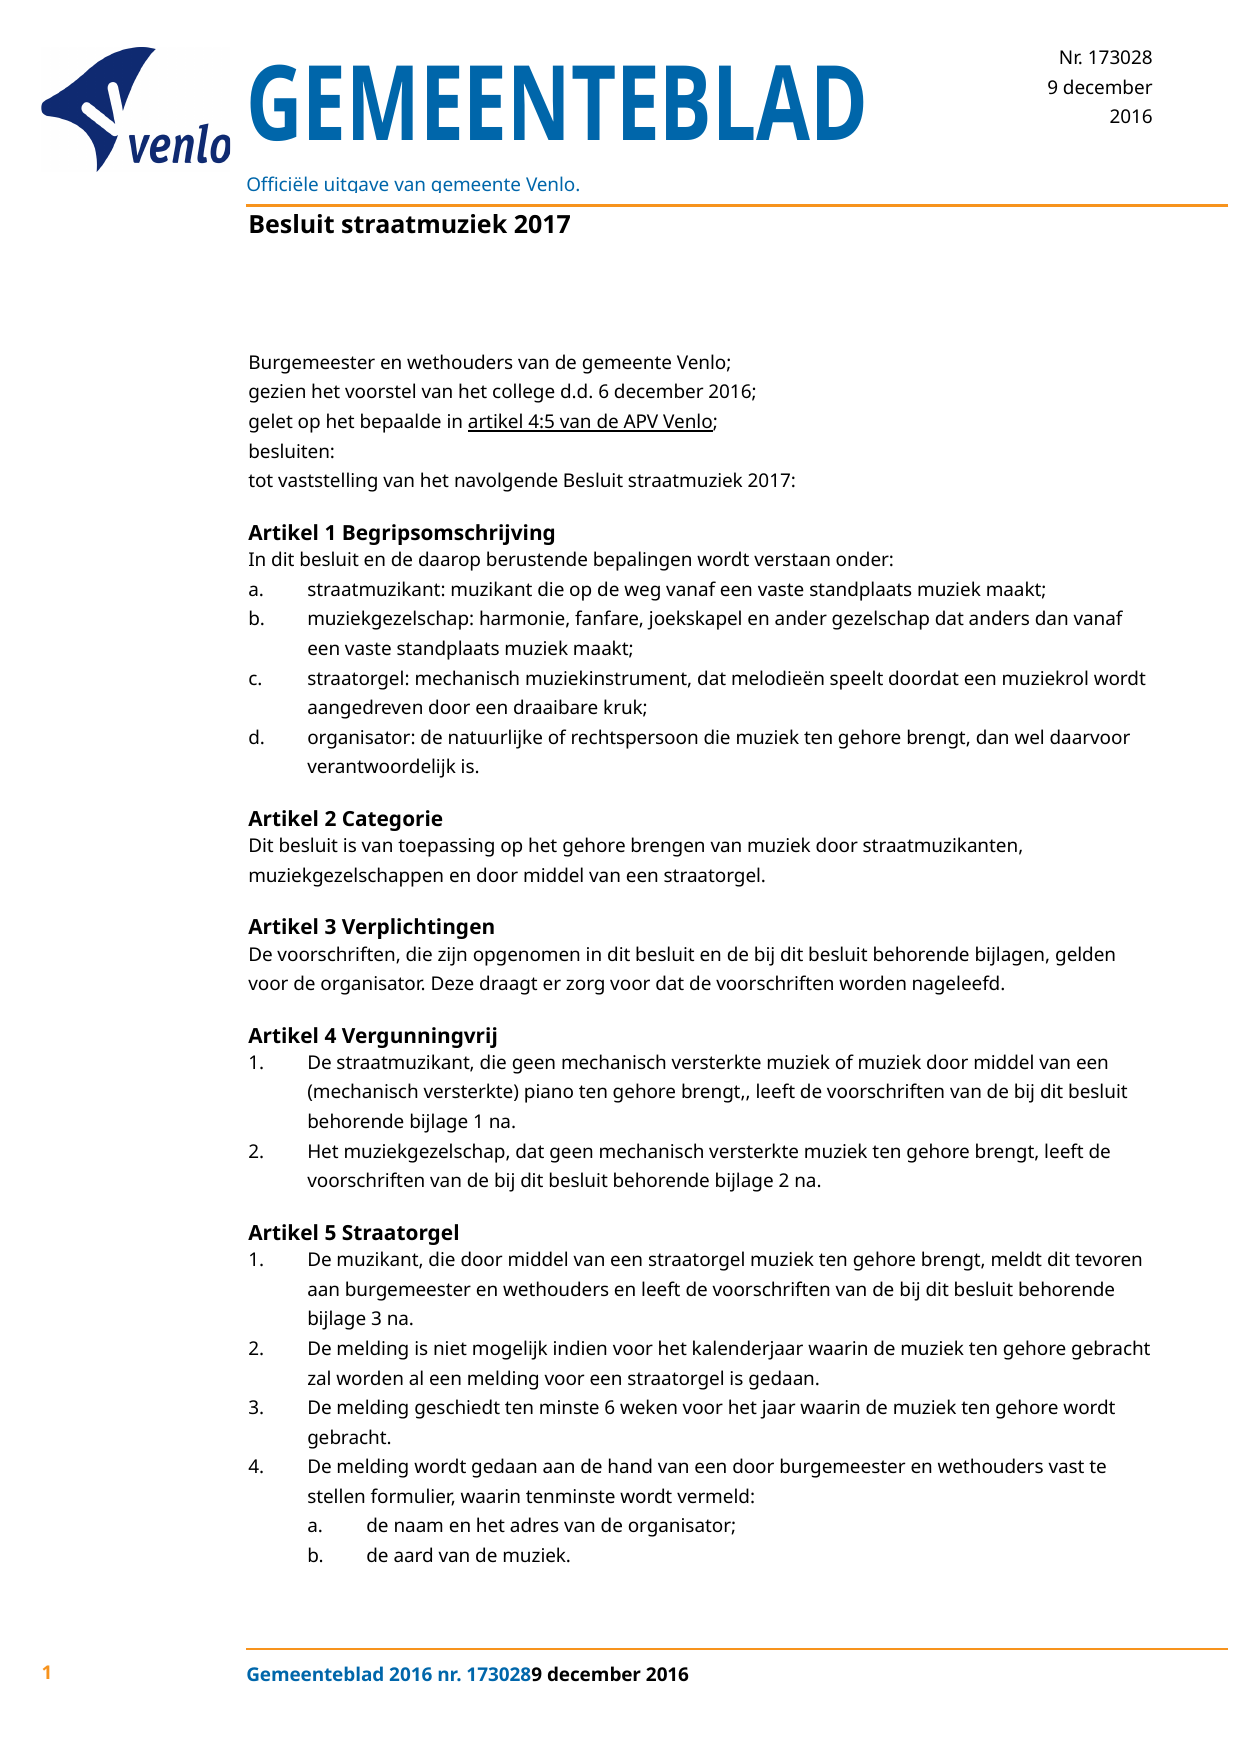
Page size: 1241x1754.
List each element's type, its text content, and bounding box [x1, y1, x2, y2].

text gelet op het bepaalde in artikel 4:5 van de APV Venlo; [248, 408, 1152, 434]
text gezien het voorstel van het college d.d. 6 december 2016; [248, 379, 1152, 404]
text De voorschriften, die zijn opgenomen in dit besluit en de bij dit besluit behorende bijlagen, gelden voor de organisator. Deze draagt er zorg voor dat de voorschriften worden nageleefd. [248, 941, 1152, 996]
text Besluit straatmuziek 2017 [248, 207, 1152, 241]
list muziekgezelschap: harmonie, fanfare, joekskapel en ander gezelschap dat anders dan vanaf een vaste standplaats muziek maakt; [248, 606, 1152, 661]
list De melding wordt gedaan aan de hand van een door burgemeester en wethouders vast te stellen formulier, waarin tenminste wordt vermeld: [248, 1453, 1152, 1509]
list de naam en het adres van de organisator; [307, 1513, 1152, 1538]
text Artikel 2 Categorie [248, 804, 1152, 832]
list organisator: de natuurlijke of rechtspersoon die muziek ten gehore brengt, dan wel daarvoor verantwoordelijk is. [248, 724, 1152, 779]
text Artikel 3 Verplichtingen [248, 912, 1152, 941]
picture [41, 47, 231, 172]
list de aard van de muziek. [307, 1542, 1152, 1568]
list De muzikant, die door middel van een straatorgel muziek ten gehore brengt, meldt dit tevoren aan burgemeester en wethouders en leeft de voorschriften van de bij dit besluit behorende bijlage 3 na. [248, 1246, 1152, 1331]
list straatmuzikant: muzikant die op de weg vanaf een vaste standplaats muziek maakt; [248, 576, 1152, 602]
list straatorgel: mechanisch muziekinstrument, dat melodieën speelt doordat een muziekrol wordt aangedreven door een draaibare kruk; [248, 665, 1152, 720]
text Dit besluit is van toepassing op het gehore brengen van muziek door straatmuzikanten, muziekgezelschappen en door middel van een straatorgel. [248, 832, 1152, 888]
text Artikel 1 Begripsomschrijving [248, 518, 1152, 546]
text tot vaststelling van het navolgende Besluit straatmuziek 2017: [248, 467, 1152, 493]
text Artikel 5 Straatorgel [248, 1218, 1152, 1246]
text Burgemeester en wethouders van de gemeente Venlo; [248, 349, 1152, 375]
text Artikel 4 Vergunningvrij [248, 1021, 1152, 1049]
text besluiten: [248, 438, 1152, 464]
list De straatmuzikant, die geen mechanisch versterkte muziek of muziek door middel van een (mechanisch versterkte) piano ten gehore brengt,, leeft de voorschriften van de bij dit besluit behorende bijlage 1 na. [248, 1049, 1152, 1134]
list Het muziekgezelschap, dat geen mechanisch versterkte muziek ten gehore brengt, leeft de voorschriften van de bij dit besluit behorende bijlage 2 na. [248, 1138, 1152, 1193]
list De melding geschiedt ten minste 6 weken voor het jaar waarin de muziek ten gehore wordt gebracht. [248, 1394, 1152, 1449]
list De melding is niet mogelijk indien voor het kalenderjaar waarin de muziek ten gehore gebracht zal worden al een melding voor een straatorgel is gedaan. [248, 1335, 1152, 1390]
text In dit besluit en de daarop berustende bepalingen wordt verstaan onder: [248, 546, 1152, 572]
